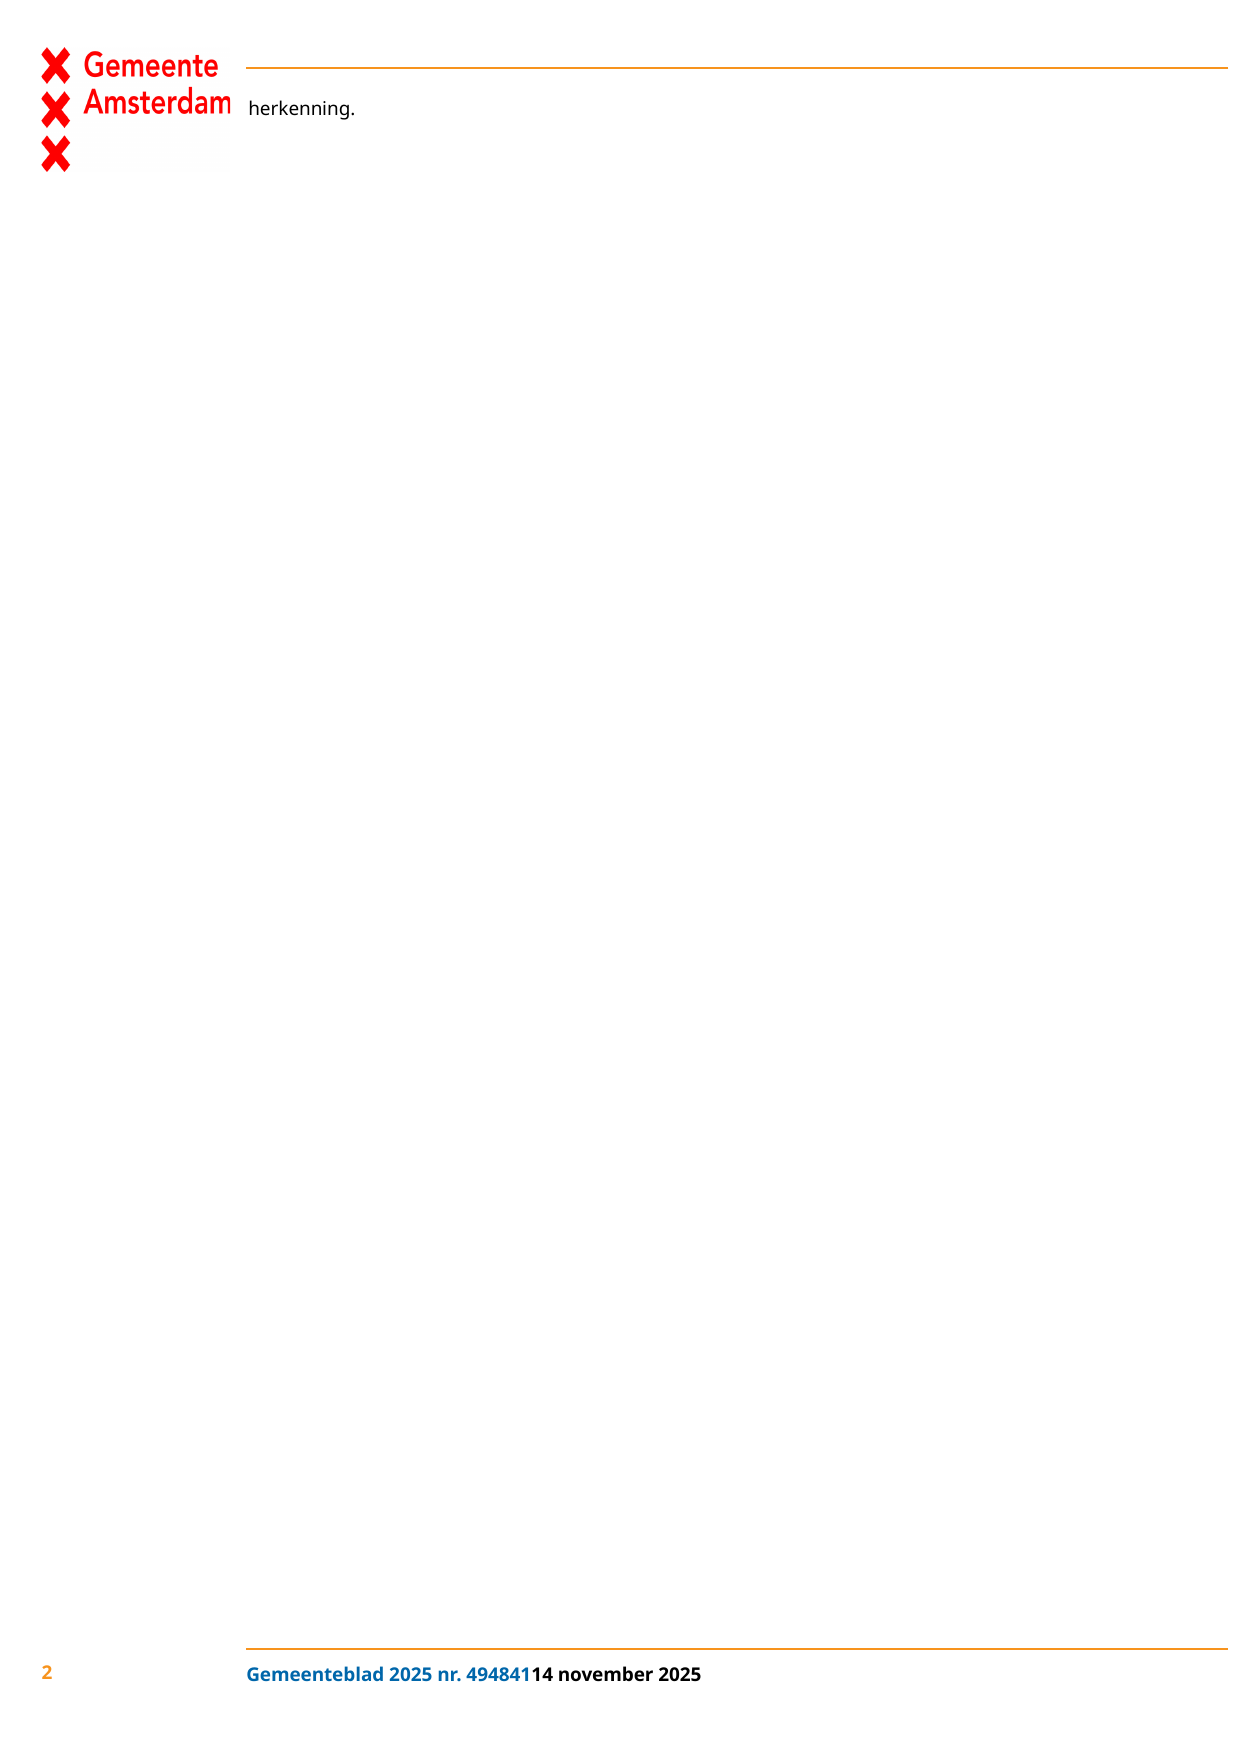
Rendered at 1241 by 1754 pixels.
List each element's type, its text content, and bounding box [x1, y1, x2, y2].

picture [41, 47, 231, 172]
text herkenning. [248, 95, 1152, 121]
